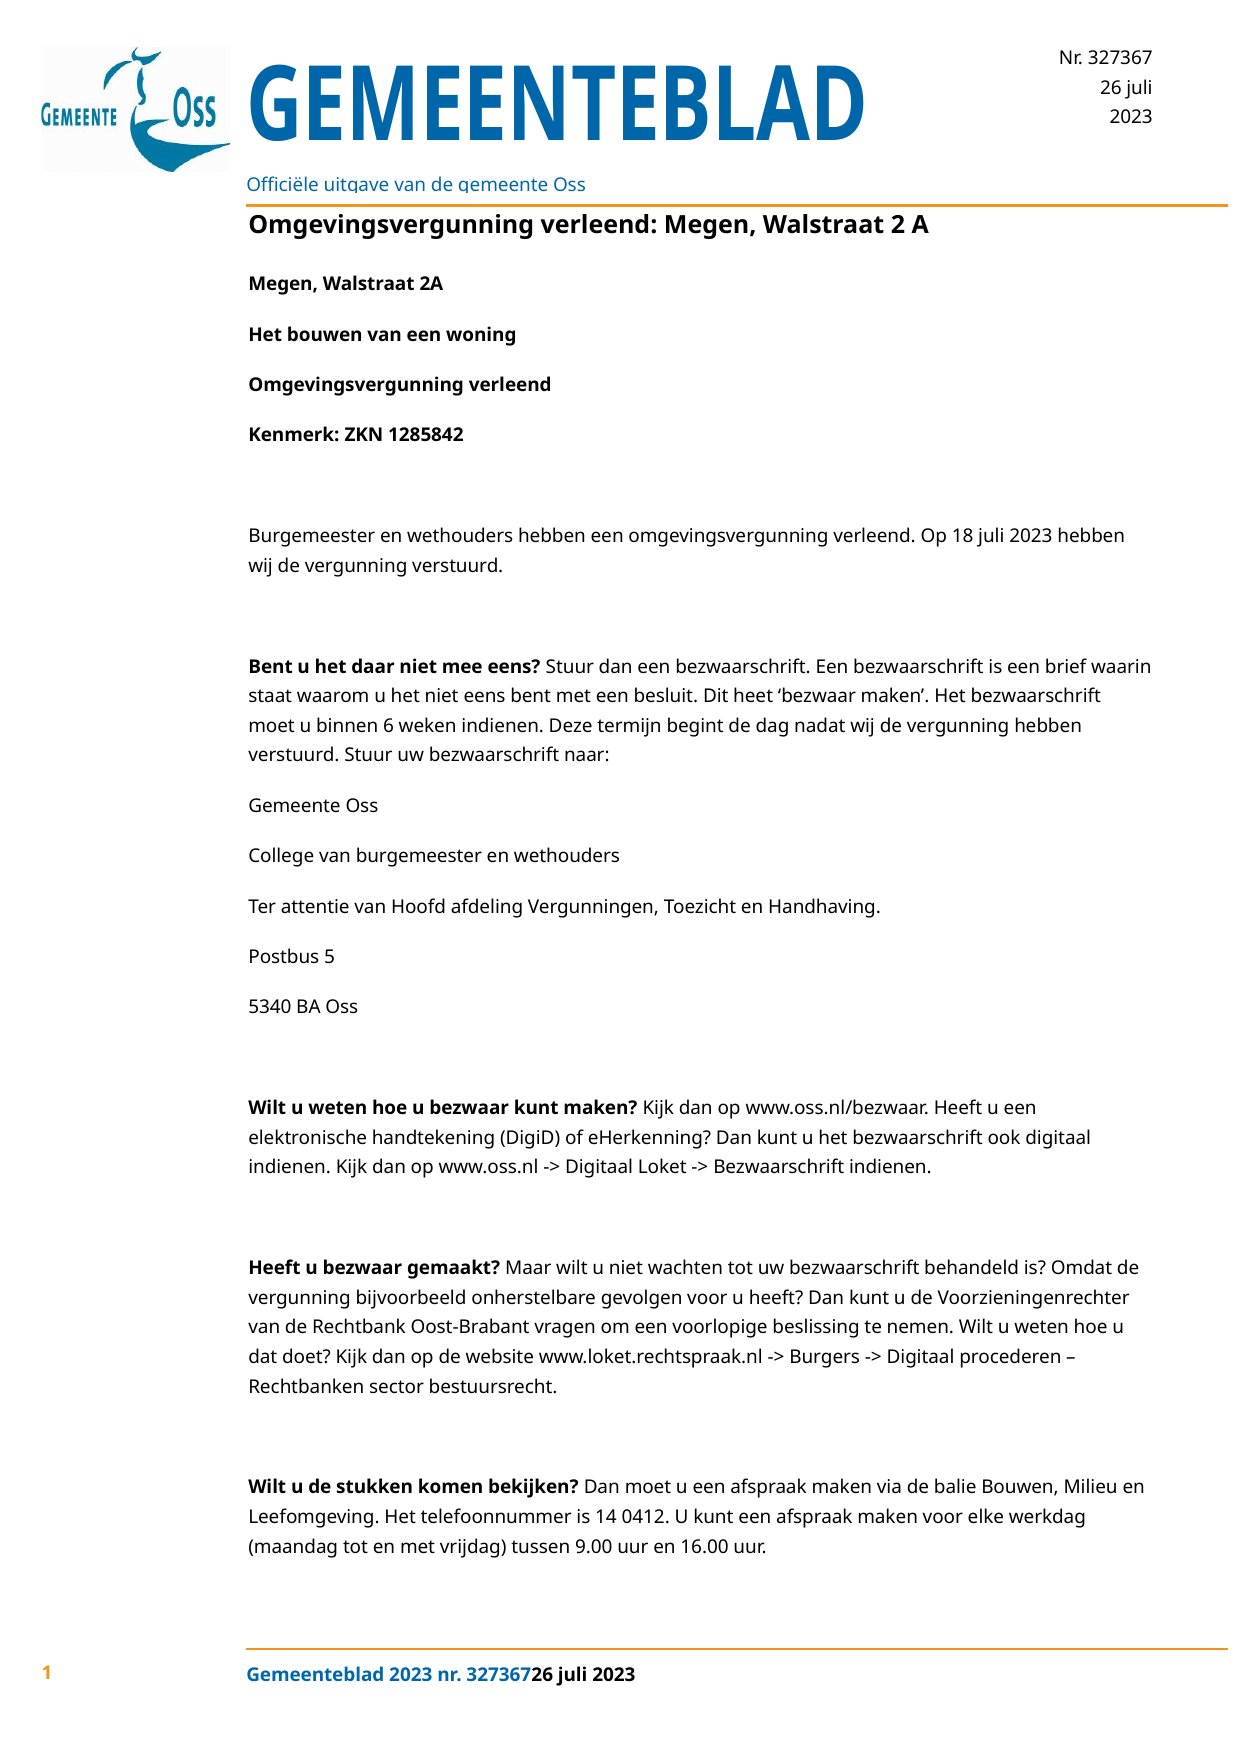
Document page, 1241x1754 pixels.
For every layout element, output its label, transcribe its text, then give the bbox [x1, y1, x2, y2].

text Gemeente Oss [248, 792, 1152, 818]
text Kenmerk: ZKN 1285842 [248, 422, 1152, 447]
text Heeft u bezwaar gemaakt? Maar wilt u niet wachten tot uw bezwaarschrift behandeld is? Omdat de vergunning bijvoorbeeld onherstelbare gevolgen voor u heeft? Dan kunt u de Voorzieningenrechter van de Rechtbank Oost-Brabant vragen om een voorlopige beslissing te nemen. Wilt u weten hoe u dat doet? Kijk dan op de website www.loket.rechtspraak.nl -> Burgers -> Digitaal procederen – Rechtbanken sector bestuursrecht. [248, 1254, 1152, 1398]
text 5340 BA Oss [248, 994, 1152, 1019]
text College van burgemeester en wethouders [248, 842, 1152, 868]
text Wilt u weten hoe u bezwaar kunt maken? Kijk dan op www.oss.nl/bezwaar. Heeft u een elektronische handtekening (DigiD) of eHerkenning? Dan kunt u het bezwaarschrift ook digitaal indienen. Kijk dan op www.oss.nl -> Digitaal Loket -> Bezwaarschrift indienen. [248, 1094, 1152, 1179]
text Ter attentie van Hoofd afdeling Vergunningen, Toezicht en Handhaving. [248, 893, 1152, 918]
text Bent u het daar niet mee eens? Stuur dan een bezwaarschrift. Een bezwaarschrift is een brief waarin staat waarom u het niet eens bent met een besluit. Dit heet ‘bezwaar maken’. Het bezwaarschrift moet u binnen 6 weken indienen. Deze termijn begint de dag nadat wij de vergunning hebben verstuurd. Stuur uw bezwaarschrift naar: [248, 653, 1152, 767]
picture [41, 47, 231, 172]
text Omgevingsvergunning verleend: Megen, Walstraat 2 A [248, 207, 1152, 241]
text Postbus 5 [248, 943, 1152, 969]
text Omgevingsvergunning verleend [248, 371, 1152, 397]
text Wilt u de stukken komen bekijken? Dan moet u een afspraak maken via de balie Bouwen, Milieu en Leefomgeving. Het telefoonnummer is 14 0412. U kunt een afspraak maken voor elke werkdag (maandag tot en met vrijdag) tussen 9.00 uur en 16.00 uur. [248, 1474, 1152, 1558]
text Het bouwen van een woning [248, 321, 1152, 346]
text Burgemeester en wethouders hebben een omgevingsvergunning verleend. Op 18 juli 2023 hebben wij de vergunning verstuurd. [248, 522, 1152, 578]
text Megen, Walstraat 2A [248, 270, 1152, 296]
